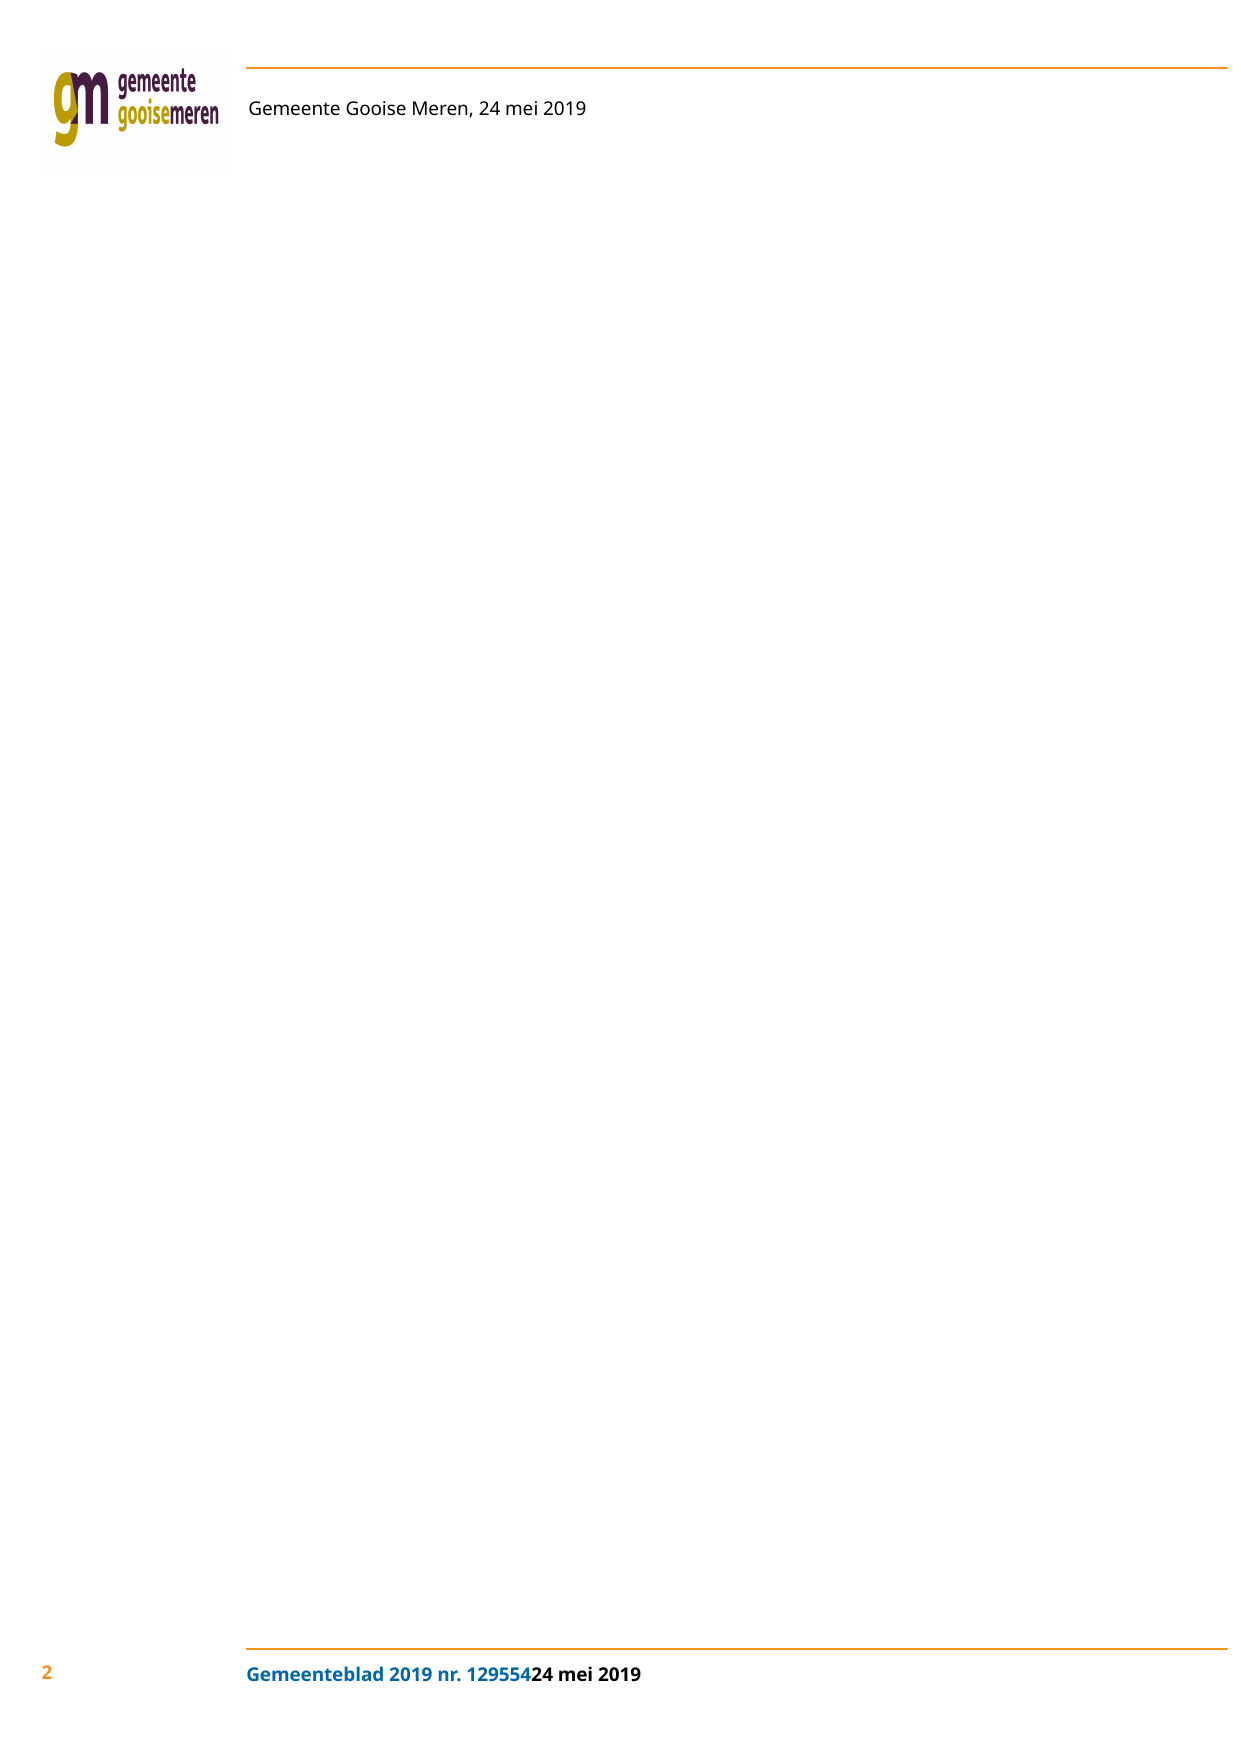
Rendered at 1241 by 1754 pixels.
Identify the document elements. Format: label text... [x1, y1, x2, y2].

picture [41, 47, 231, 172]
text Gemeente Gooise Meren, 24 mei 2019 [248, 95, 1152, 121]
